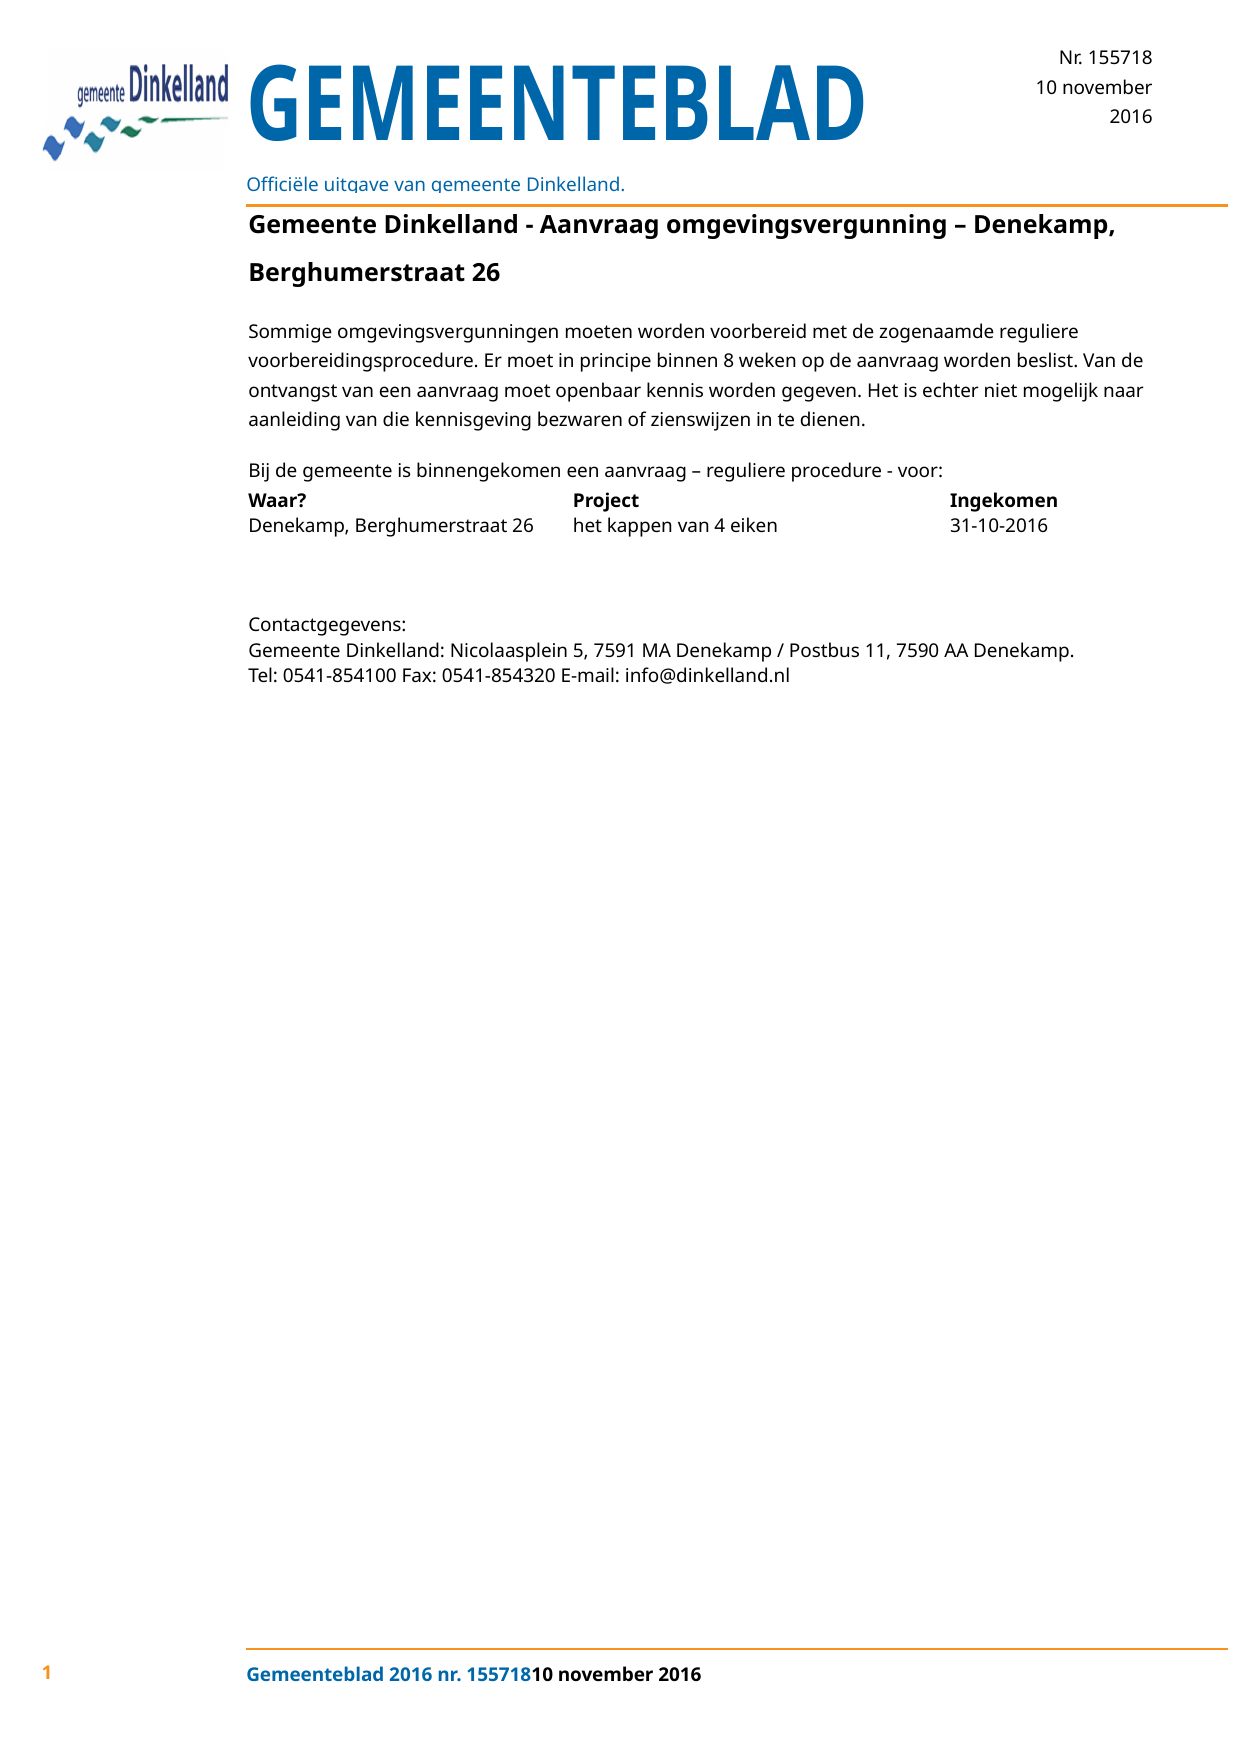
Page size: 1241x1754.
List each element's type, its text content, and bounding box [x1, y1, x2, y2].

table_cell 31-10-2016 [950, 513, 1152, 538]
table_header Waar? [248, 487, 573, 512]
text Bij de gemeente is binnengekomen een aanvraag – reguliere procedure - voor: [248, 457, 1152, 483]
table_cell Denekamp, Berghumerstraat 26 [248, 513, 573, 538]
text Contactgegevens: [248, 611, 1152, 637]
text Tel: 0541-854100 Fax: 0541-854320 E-mail: info@dinkelland.nl [248, 663, 1152, 688]
text Gemeente Dinkelland - Aanvraag omgevingsvergunning – Denekamp, Berghumerstraat 26 [248, 207, 1152, 288]
table_cell het kappen van 4 eiken [573, 513, 950, 538]
text Sommige omgevingsvergunningen moeten worden voorbereid met de zogenaamde reguliere voorbereidingsprocedure. Er moet in principe binnen 8 weken op de aanvraag worden beslist. Van de ontvangst van een aanvraag moet openbaar kennis worden gegeven. Het is echter niet mogelijk naar aanleiding van die kennisgeving bezwaren of zienswijzen in te dienen. [248, 318, 1152, 432]
picture [41, 47, 231, 172]
table_header Project [573, 487, 950, 512]
text Gemeente Dinkelland: Nicolaasplein 5, 7591 MA Denekamp / Postbus 11, 7590 AA Denekamp. [248, 637, 1152, 663]
table_header Ingekomen [950, 487, 1152, 512]
